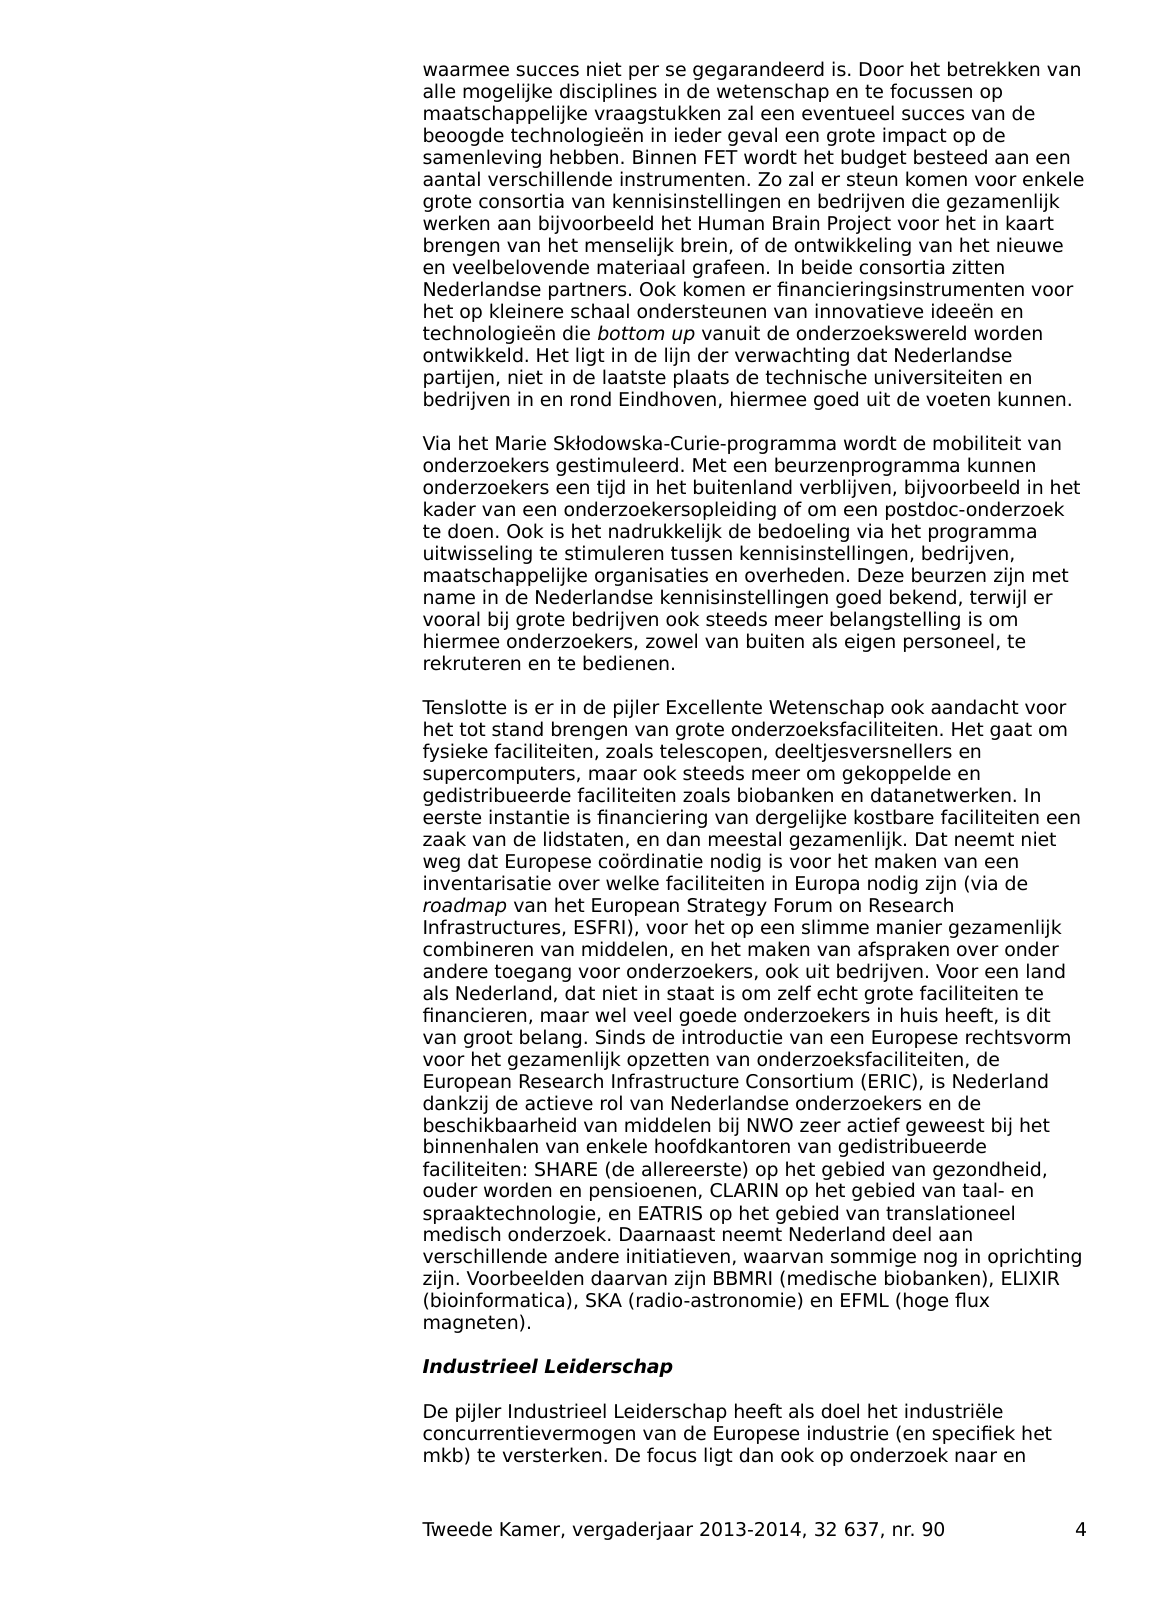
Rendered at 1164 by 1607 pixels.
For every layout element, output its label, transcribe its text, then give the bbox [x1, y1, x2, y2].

text Tenslotte is er in de pijler Excellente Wetenschap ook aandacht voor het tot stand brengen van grote onderzoeksfaciliteiten. Het gaat om fysieke faciliteiten, zoals telescopen, deeltjesversnellers en supercomputers, maar ook steeds meer om gekoppelde en gedistribueerde faciliteiten zoals biobanken en datanetwerken. In eerste instantie is financiering van dergelijke kostbare faciliteiten een zaak van de lidstaten, en dan meestal gezamenlijk. Dat neemt niet weg dat Europese coördinatie nodig is voor het maken van een inventarisatie over welke faciliteiten in Europa nodig zijn (via de roadmap van het European Strategy Forum on Research Infrastructures, ESFRI), voor het op een slimme manier gezamenlijk combineren van middelen, en het maken van afspraken over onder andere toegang voor onderzoekers, ook uit bedrijven. Voor een land als Nederland, dat niet in staat is om zelf echt grote faciliteiten te financieren, maar wel veel goede onderzoekers in huis heeft, is dit van groot belang. Sinds de introductie van een Europese rechtsvorm voor het gezamenlijk opzetten van onderzoeksfaciliteiten, de European Research Infrastructure Consortium (ERIC), is Nederland dankzij de actieve rol van Nederlandse onderzoekers en de beschikbaarheid van middelen bij NWO zeer actief geweest bij het binnenhalen van enkele hoofdkantoren van gedistribueerde faciliteiten: SHARE (de allereerste) op het gebied van gezondheid, ouder worden en pensioenen, CLARIN op het gebied van taal- en spraaktechnologie, en EATRIS op het gebied van translationeel medisch onderzoek. Daarnaast neemt Nederland deel aan verschillende andere initiatieven, waarvan sommige nog in oprichting zijn. Voorbeelden daarvan zijn BBMRI (medische biobanken), ELIXIR (bioinformatica), SKA (radio-astronomie) en EFML (hoge flux magneten). [422, 697, 1087, 1334]
text De pijler Industrieel Leiderschap heeft als doel het industriële concurrentievermogen van de Europese industrie (en specifiek het mkb) te versterken. De focus ligt dan ook op onderzoek naar en [422, 1401, 1087, 1467]
text waarmee succes niet per se gegarandeerd is. Door het betrekken van alle mogelijke disciplines in de wetenschap en te focussen op maatschappelijke vraagstukken zal een eventueel succes van de beoogde technologieën in ieder geval een grote impact op de samenleving hebben. Binnen FET wordt het budget besteed aan een aantal verschillende instrumenten. Zo zal er steun komen voor enkele grote consortia van kennisinstellingen en bedrijven die gezamenlijk werken aan bijvoorbeeld het Human Brain Project voor het in kaart brengen van het menselijk brein, of de ontwikkeling van het nieuwe en veelbelovende materiaal grafeen. In beide consortia zitten Nederlandse partners. Ook komen er financieringsinstrumenten voor het op kleinere schaal ondersteunen van innovatieve ideeën en technologieën die bottom up vanuit de onderzoekswereld worden ontwikkeld. Het ligt in de lijn der verwachting dat Nederlandse partijen, niet in de laatste plaats de technische universiteiten en bedrijven in en rond Eindhoven, hiermee goed uit de voeten kunnen. [422, 59, 1087, 411]
text Via het Marie Skłodowska-Curie-programma wordt de mobiliteit van onderzoekers gestimuleerd. Met een beurzenprogramma kunnen onderzoekers een tijd in het buitenland verblijven, bijvoorbeeld in het kader van een onderzoekersopleiding of om een postdoc-onderzoek te doen. Ook is het nadrukkelijk de bedoeling via het programma uitwisseling te stimuleren tussen kennisinstellingen, bedrijven, maatschappelijke organisaties en overheden. Deze beurzen zijn met name in de Nederlandse kennisinstellingen goed bekend, terwijl er vooral bij grote bedrijven ook steeds meer belangstelling is om hiermee onderzoekers, zowel van buiten als eigen personeel, te rekruteren en te bedienen. [422, 433, 1087, 675]
subtitle Industrieel Leiderschap [422, 1356, 1087, 1378]
